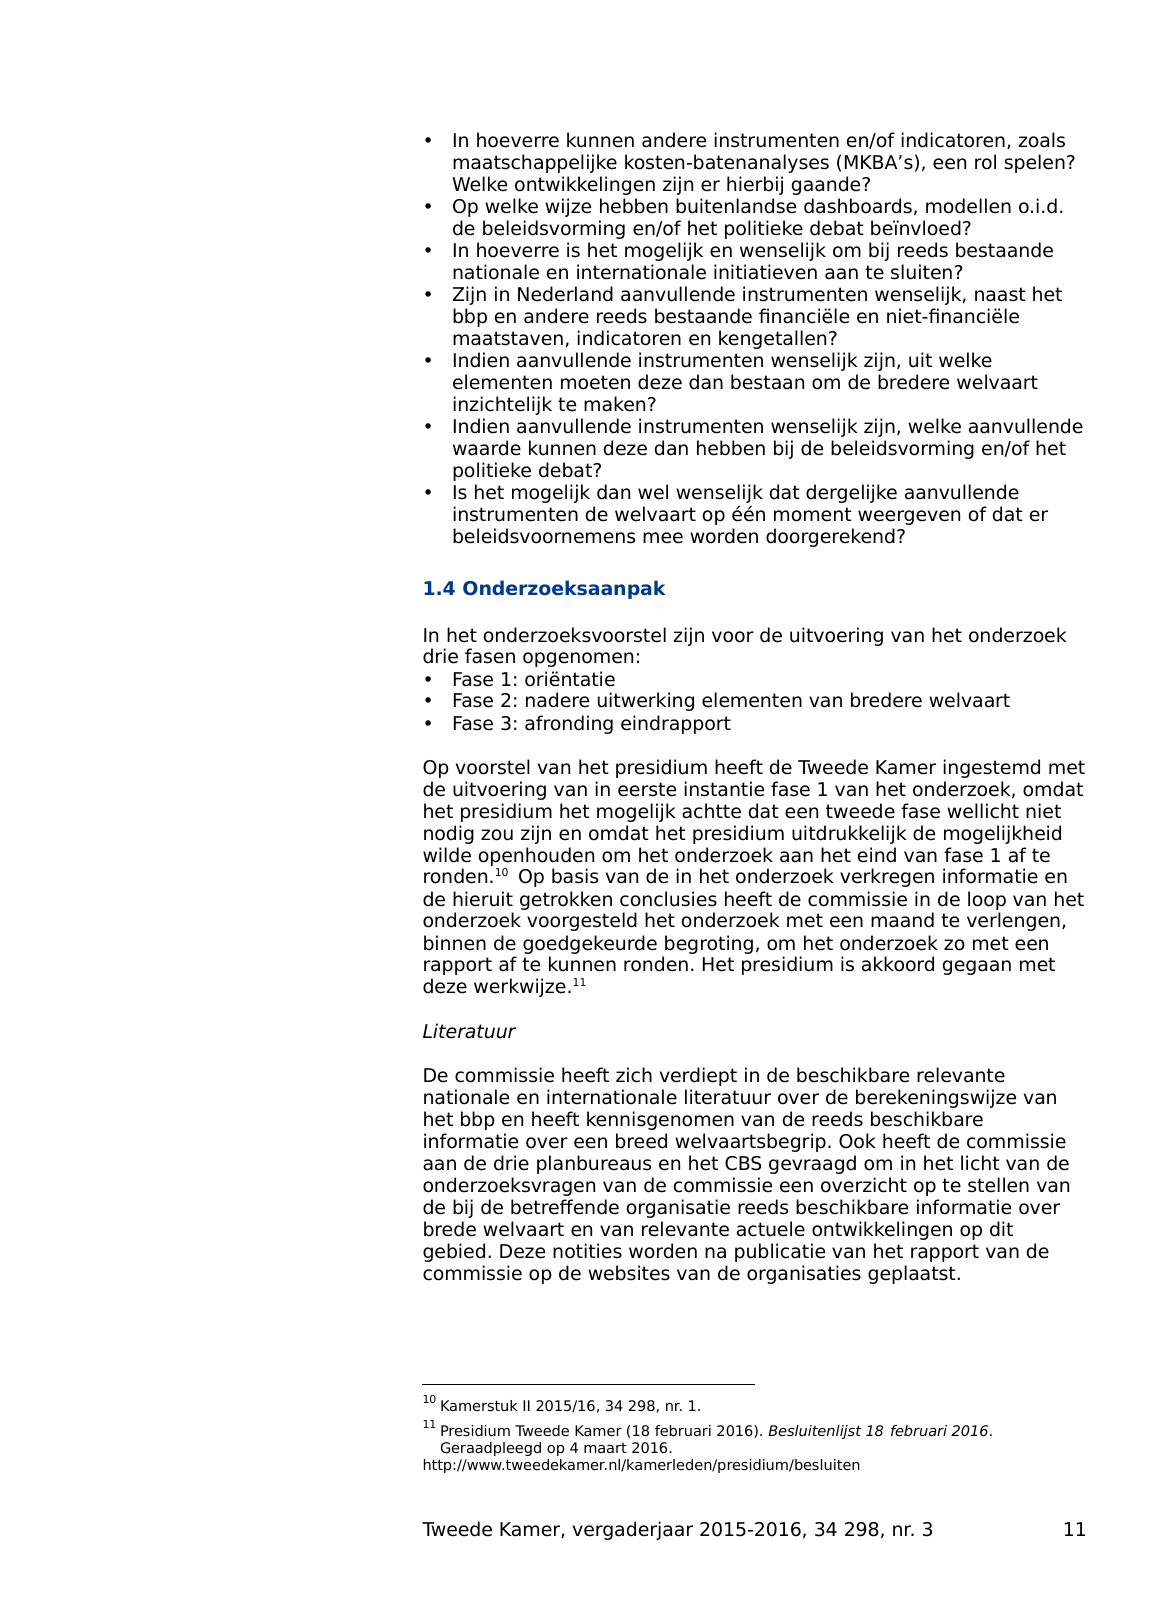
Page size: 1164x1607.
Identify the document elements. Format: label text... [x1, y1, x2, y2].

text • Fase 3: afronding eindrapport [422, 712, 1087, 734]
subtitle Literatuur [422, 1021, 1087, 1042]
text • Indien aanvullende instrumenten wenselijk zijn, uit welke elementen moeten deze dan bestaan om de bredere welvaart inzichtelijk te maken? [422, 350, 1087, 416]
text Kamerstuk II 2015/16, 34 298, nr. 1. [422, 1393, 1087, 1416]
text • Fase 2: nadere uitwerking elementen van bredere welvaart [422, 690, 1087, 712]
text • Indien aanvullende instrumenten wenselijk zijn, welke aanvullende waarde kunnen deze dan hebben bij de beleidsvorming en/of het politieke debat? [422, 416, 1087, 482]
subtitle 1.4 Onderzoeksaanpak [422, 577, 1087, 599]
text • Is het mogelijk dan wel wenselijk dat dergelijke aanvullende instrumenten de welvaart op één moment weergeven of dat er beleidsvoornemens mee worden doorgerekend? [422, 482, 1087, 547]
text Presidium Tweede Kamer (18 februari 2016). Besluitenlijst 18 februari 2016. Geraadpleegd op 4 maart 2016. [422, 1418, 1087, 1457]
text De commissie heeft zich verdiept in de beschikbare relevante nationale en internationale literatuur over de berekeningswijze van het bbp en heeft kennisgenomen van de reeds beschikbare informatie over een breed welvaartsbegrip. Ook heeft de commissie aan de drie planbureaus en het CBS gevraagd om in het licht van de onderzoeksvragen van de commissie een overzicht op te stellen van de bij de betreffende organisatie reeds beschikbare informatie over brede welvaart en van relevante actuele ontwikkelingen op dit gebied. Deze notities worden na publicatie van het rapport van de commissie op de websites van de organisaties geplaatst. [422, 1065, 1087, 1284]
text • In hoeverre is het mogelijk en wenselijk om bij reeds bestaande nationale en internationale initiatieven aan te sluiten? [422, 240, 1087, 284]
text http://www.tweedekamer.nl/kamerleden/presidium/besluiten [422, 1457, 1087, 1474]
text • In hoeverre kunnen andere instrumenten en/of indicatoren, zoals maatschappelijke kosten-batenanalyses (MKBA’s), een rol spelen? Welke ontwikkelingen zijn er hierbij gaande? [422, 130, 1087, 196]
text In het onderzoeksvoorstel zijn voor de uitvoering van het onderzoek drie fasen opgenomen: [422, 624, 1087, 668]
text • Zijn in Nederland aanvullende instrumenten wenselijk, naast het bbp en andere reeds bestaande financiële en niet-financiële maatstaven, indicatoren en kengetallen? [422, 284, 1087, 350]
text Op voorstel van het presidium heeft de Tweede Kamer ingestemd met de uitvoering van in eerste instantie fase 1 van het onderzoek, omdat het presidium het mogelijk achtte dat een tweede fase wellicht niet nodig zou zijn en omdat het presidium uitdrukkelijk de mogelijkheid wilde openhouden om het onderzoek aan het eind van fase 1 af te ronden. Op basis van de in het onderzoek verkregen informatie en de hieruit getrokken conclusies heeft de commissie in de loop van het onderzoek voorgesteld het onderzoek met een maand te verlengen, binnen de goedgekeurde begroting, om het onderzoek zo met een rapport af te kunnen ronden. Het presidium is akkoord gegaan met deze werkwijze. [422, 757, 1087, 998]
text • Fase 1: oriëntatie [422, 668, 1087, 690]
text • Op welke wijze hebben buitenlandse dashboards, modellen o.i.d. de beleidsvorming en/of het politieke debat beïnvloed? [422, 196, 1087, 240]
